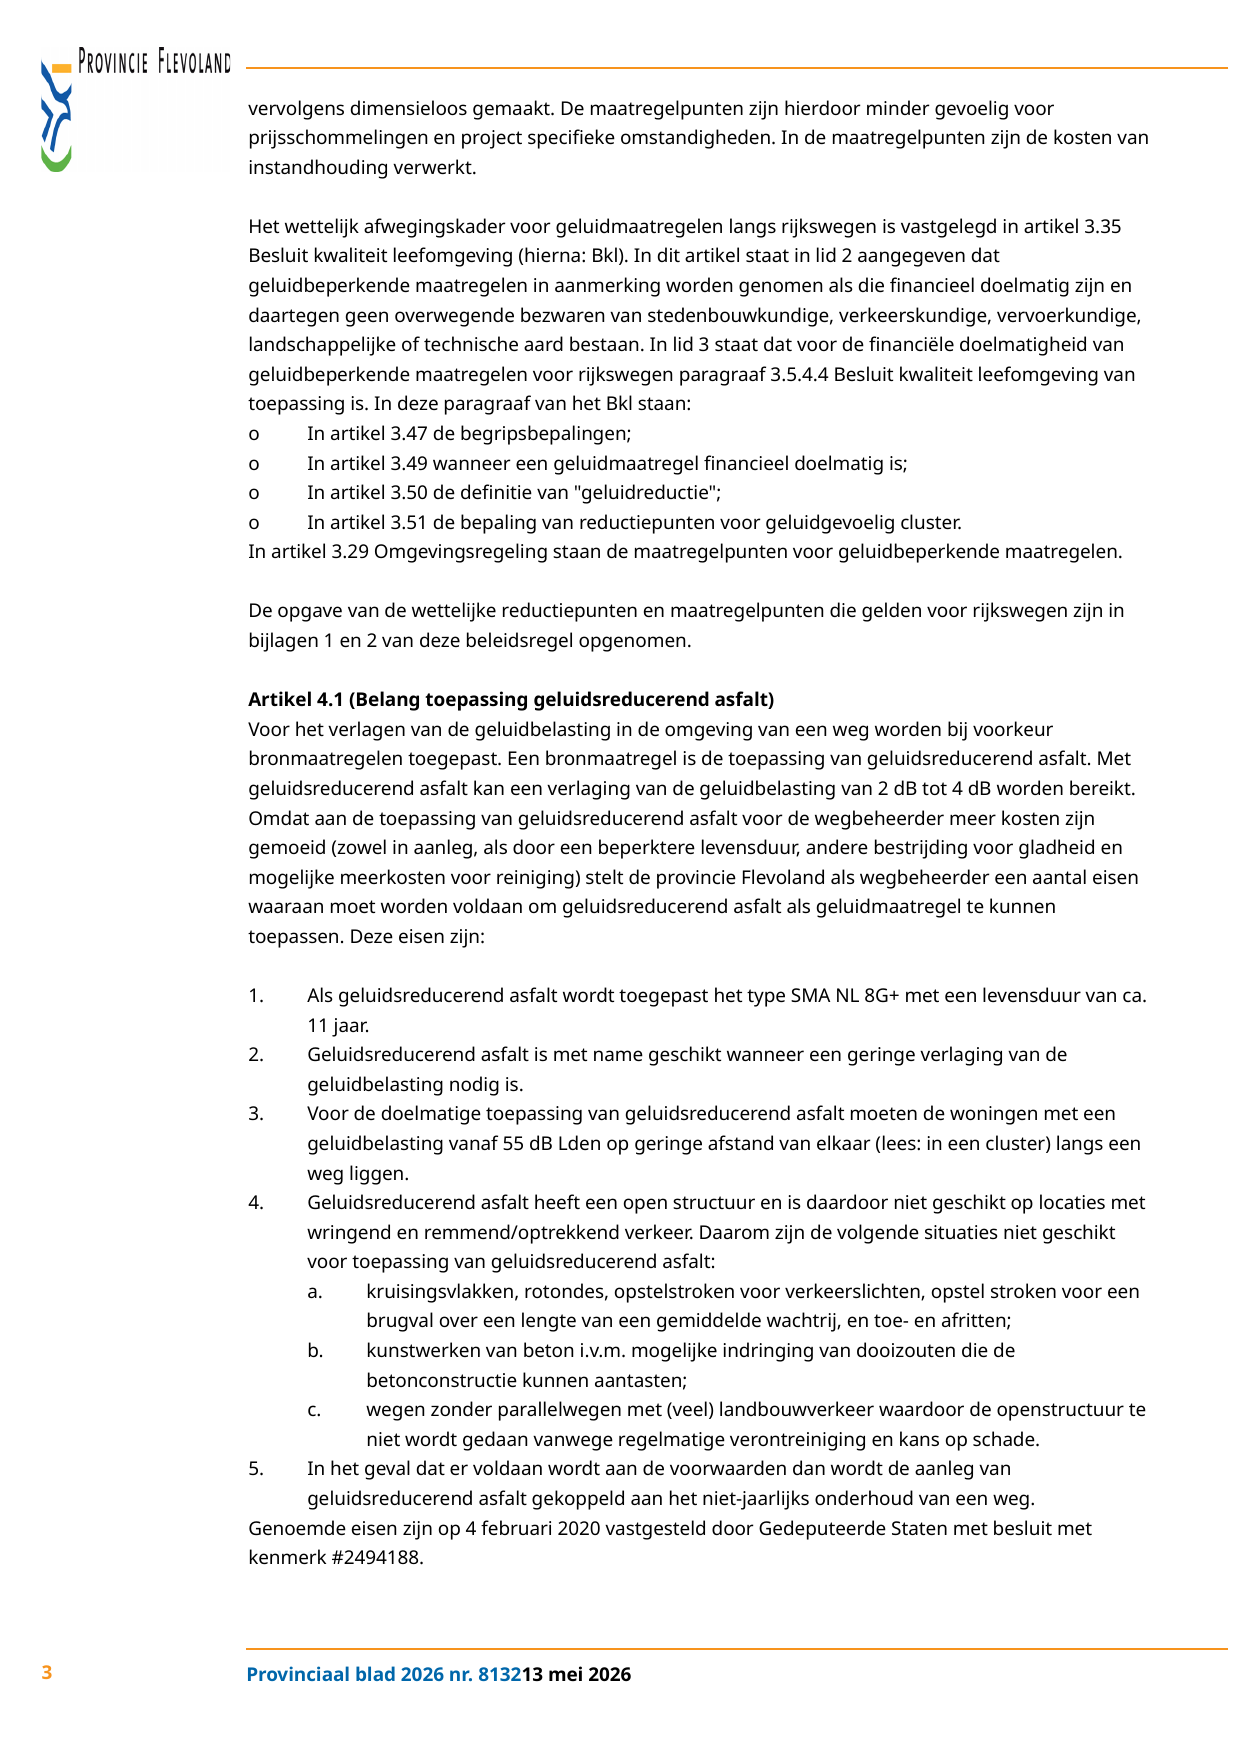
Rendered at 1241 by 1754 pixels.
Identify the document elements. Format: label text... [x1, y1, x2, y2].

text Artikel 4.1 (Belang toepassing geluidsreducerend asfalt) [248, 686, 1152, 712]
list In artikel 3.50 de definitie van "geluidreductie"; [248, 479, 1152, 505]
picture [41, 47, 231, 172]
list In artikel 3.49 wanneer een geluidmaatregel financieel doelmatig is; [248, 450, 1152, 476]
text Voor het verlagen van de geluidbelasting in de omgeving van een weg worden bij voorkeur bronmaatregelen toegepast. Een bronmaatregel is de toepassing van geluidsreducerend asfalt. Met geluidsreducerend asfalt kan een verlaging van de geluidbelasting van 2 dB tot 4 dB worden bereikt. Omdat aan de toepassing van geluidsreducerend asfalt voor de wegbeheerder meer kosten zijn gemoeid (zowel in aanleg, als door een beperktere levensduur, andere bestrijding voor gladheid en mogelijke meerkosten voor reiniging) stelt de provincie Flevoland als wegbeheerder een aantal eisen waaraan moet worden voldaan om geluidsreducerend asfalt als geluidmaatregel te kunnen toepassen. Deze eisen zijn: [248, 716, 1152, 949]
list wegen zonder parallelwegen met (veel) landbouwverkeer waardoor de openstructuur te niet wordt gedaan vanwege regelmatige verontreiniging en kans op schade. [307, 1396, 1152, 1452]
list Als geluidsreducerend asfalt wordt toegepast het type SMA NL 8G+ met een levensduur van ca. 11 jaar. [248, 982, 1152, 1038]
text De opgave van de wettelijke reductiepunten en maatregelpunten die gelden voor rijkswegen zijn in bijlagen 1 en 2 van deze beleidsregel opgenomen. [248, 598, 1152, 653]
list Geluidsreducerend asfalt heeft een open structuur en is daardoor niet geschikt op locaties met wringend en remmend/optrekkend verkeer. Daarom zijn de volgende situaties niet geschikt voor toepassing van geluidsreducerend asfalt: [248, 1189, 1152, 1274]
text Het wettelijk afwegingskader voor geluidmaatregelen langs rijkswegen is vastgelegd in artikel 3.35 Besluit kwaliteit leefomgeving (hierna: Bkl). In dit artikel staat in lid 2 aangegeven dat geluidbeperkende maatregelen in aanmerking worden genomen als die financieel doelmatig zijn en daartegen geen overwegende bezwaren van stedenbouwkundige, verkeerskundige, vervoerkundige, landschappelijke of technische aard bestaan. In lid 3 staat dat voor de financiële doelmatigheid van geluidbeperkende maatregelen voor rijkswegen paragraaf 3.5.4.4 Besluit kwaliteit leefomgeving van toepassing is. In deze paragraaf van het Bkl staan: [248, 213, 1152, 416]
list In artikel 3.47 de begripsbepalingen; [248, 420, 1152, 446]
list kunstwerken van beton i.v.m. mogelijke indringing van dooizouten die de betonconstructie kunnen aantasten; [307, 1337, 1152, 1393]
list Geluidsreducerend asfalt is met name geschikt wanneer een geringe verlaging van de geluidbelasting nodig is. [248, 1041, 1152, 1097]
list In artikel 3.51 de bepaling van reductiepunten voor geluidgevoelig cluster. [248, 509, 1152, 535]
text Genoemde eisen zijn op 4 februari 2020 vastgesteld door Gedeputeerde Staten met besluit met kenmerk #2494188. [248, 1515, 1152, 1570]
list Voor de doelmatige toepassing van geluidsreducerend asfalt moeten de woningen met een geluidbelasting vanaf 55 dB Lden op geringe afstand van elkaar (lees: in een cluster) langs een weg liggen. [248, 1101, 1152, 1186]
text vervolgens dimensieloos gemaakt. De maatregelpunten zijn hierdoor minder gevoelig voor prijsschommelingen en project specifieke omstandigheden. In de maatregelpunten zijn de kosten van instandhouding verwerkt. [248, 95, 1152, 180]
text In artikel 3.29 Omgevingsregeling staan de maatregelpunten voor geluidbeperkende maatregelen. [248, 538, 1152, 564]
list kruisingsvlakken, rotondes, opstelstroken voor verkeerslichten, opstel stroken voor een brugval over een lengte van een gemiddelde wachtrij, en toe- en afritten; [307, 1278, 1152, 1333]
list In het geval dat er voldaan wordt aan de voorwaarden dan wordt de aanleg van geluidsreducerend asfalt gekoppeld aan het niet-jaarlijks onderhoud van een weg. [248, 1456, 1152, 1511]
